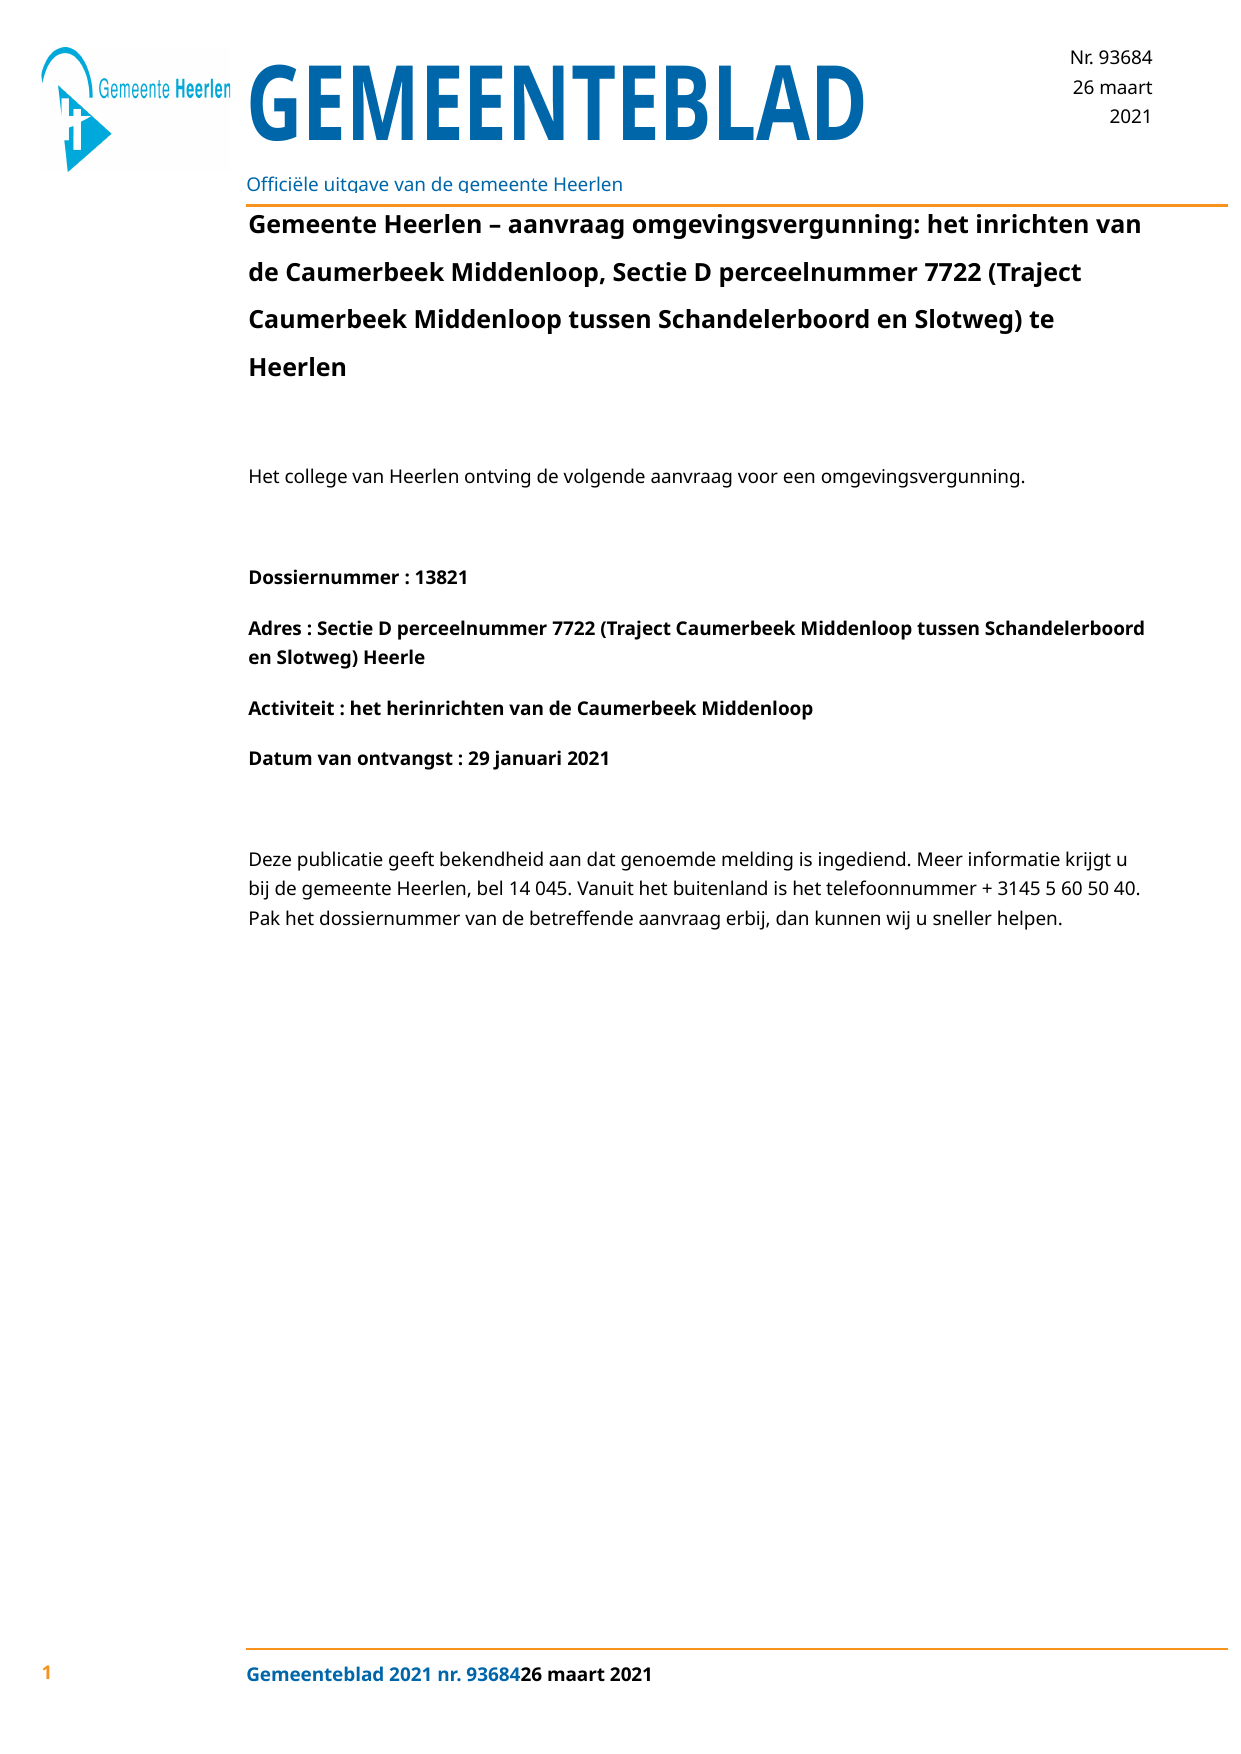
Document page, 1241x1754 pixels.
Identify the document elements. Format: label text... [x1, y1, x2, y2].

text Dossiernummer : 13821 [248, 564, 1152, 590]
picture [41, 47, 59, 70]
text Datum van ontvangst : 29 januari 2021 [248, 745, 1152, 771]
text Gemeente Heerlen – aanvraag omgevingsvergunning: het inrichten van de Caumerbeek Middenloop, Sectie D perceelnummer 7722 (Traject Caumerbeek Middenloop tussen Schandelerboord en Slotweg) te Heerlen [248, 207, 1152, 384]
picture [41, 47, 231, 172]
text Activiteit : het herinrichten van de Caumerbeek Middenloop [248, 695, 1152, 721]
text Het college van Heerlen ontving de volgende aanvraag voor een omgevingsvergunning. [248, 463, 1152, 489]
text Deze publicatie geeft bekendheid aan dat genoemde melding is ingediend. Meer informatie krijgt u bij de gemeente Heerlen, bel 14 045. Vanuit het buitenland is het telefoonnummer + 3145 5 60 50 40. Pak het dossiernummer van de betreffende aanvraag erbij, dan kunnen wij u sneller helpen. [248, 846, 1152, 931]
text Adres : Sectie D perceelnummer 7722 (Traject Caumerbeek Middenloop tussen Schandelerboord en Slotweg) Heerle [248, 615, 1152, 670]
